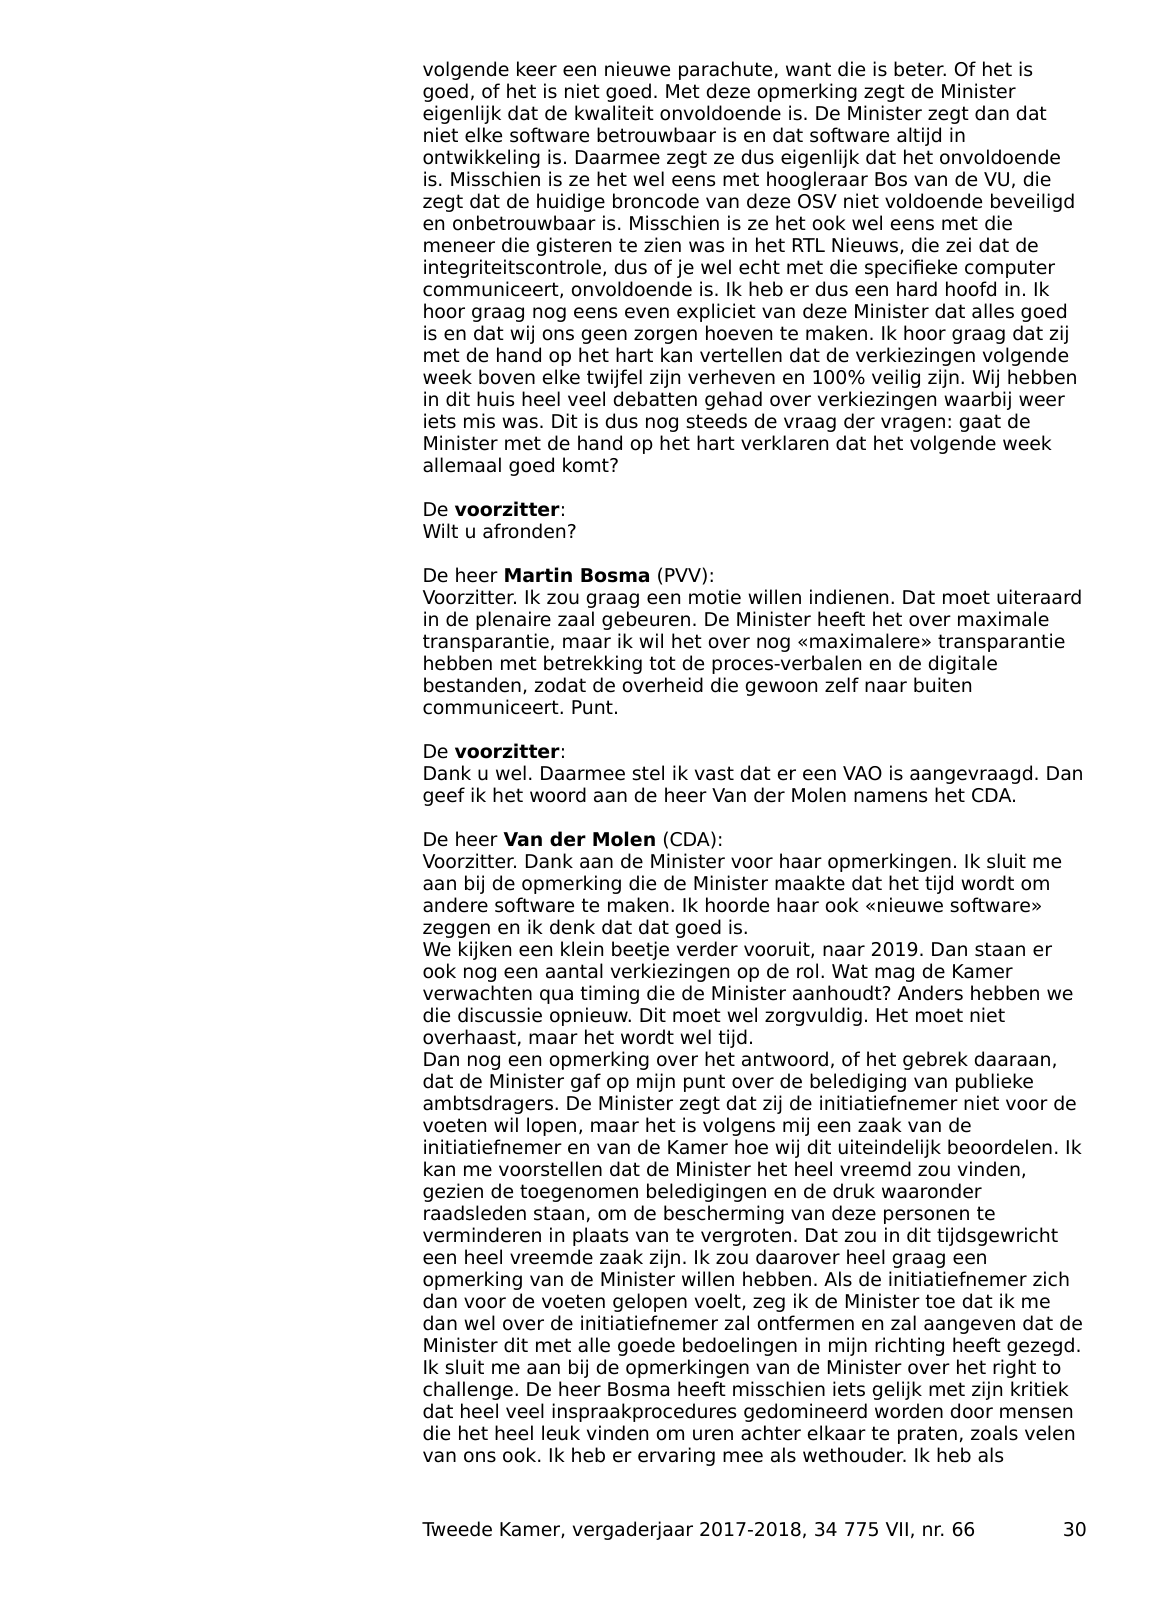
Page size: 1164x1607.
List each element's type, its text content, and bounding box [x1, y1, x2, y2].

text Voorzitter. Ik zou graag een motie willen indienen. Dat moet uiteraard in de plenaire zaal gebeuren. De Minister heeft het over maximale transparantie, maar ik wil het over nog «maximalere» transparantie hebben met betrekking tot de proces-verbalen en de digitale bestanden, zodat de overheid die gewoon zelf naar buiten communiceert. Punt. [422, 587, 1087, 719]
text De voorzitter: [422, 499, 1087, 521]
text Dan nog een opmerking over het antwoord, of het gebrek daaraan, dat de Minister gaf op mijn punt over de belediging van publieke ambtsdragers. De Minister zegt dat zij de initiatiefnemer niet voor de voeten wil lopen, maar het is volgens mij een zaak van de initiatiefnemer en van de Kamer hoe wij dit uiteindelijk beoordelen. Ik kan me voorstellen dat de Minister het heel vreemd zou vinden, gezien de toegenomen beledigingen en de druk waaronder raadsleden staan, om de bescherming van deze personen te verminderen in plaats van te vergroten. Dat zou in dit tijdsgewricht een heel vreemde zaak zijn. Ik zou daarover heel graag een opmerking van de Minister willen hebben. Als de initiatiefnemer zich dan voor de voeten gelopen voelt, zeg ik de Minister toe dat ik me dan wel over de initiatiefnemer zal ontfermen en zal aangeven dat de Minister dit met alle goede bedoelingen in mijn richting heeft gezegd. [422, 1049, 1087, 1357]
text Wilt u afronden? [422, 521, 1087, 543]
text De heer Martin Bosma (PVV): [422, 565, 1087, 587]
text De voorzitter: [422, 741, 1087, 763]
text Dank u wel. Daarmee stel ik vast dat er een VAO is aangevraagd. Dan geef ik het woord aan de heer Van der Molen namens het CDA. [422, 763, 1087, 807]
text De heer Van der Molen (CDA): [422, 829, 1087, 851]
text We kijken een klein beetje verder vooruit, naar 2019. Dan staan er ook nog een aantal verkiezingen op de rol. Wat mag de Kamer verwachten qua timing die de Minister aanhoudt? Anders hebben we die discussie opnieuw. Dit moet wel zorgvuldig. Het moet niet overhaast, maar het wordt wel tijd. [422, 939, 1087, 1049]
text volgende keer een nieuwe parachute, want die is beter. Of het is goed, of het is niet goed. Met deze opmerking zegt de Minister eigenlijk dat de kwaliteit onvoldoende is. De Minister zegt dan dat niet elke software betrouwbaar is en dat software altijd in ontwikkeling is. Daarmee zegt ze dus eigenlijk dat het onvoldoende is. Misschien is ze het wel eens met hoogleraar Bos van de VU, die zegt dat de huidige broncode van deze OSV niet voldoende beveiligd en onbetrouwbaar is. Misschien is ze het ook wel eens met die meneer die gisteren te zien was in het RTL Nieuws, die zei dat de integriteitscontrole, dus of je wel echt met die specifieke computer communiceert, onvoldoende is. Ik heb er dus een hard hoofd in. Ik hoor graag nog eens even expliciet van deze Minister dat alles goed is en dat wij ons geen zorgen hoeven te maken. Ik hoor graag dat zij met de hand op het hart kan vertellen dat de verkiezingen volgende week boven elke twijfel zijn verheven en 100% veilig zijn. Wij hebben in dit huis heel veel debatten gehad over verkiezingen waarbij weer iets mis was. Dit is dus nog steeds de vraag der vragen: gaat de Minister met de hand op het hart verklaren dat het volgende week allemaal goed komt? [422, 59, 1087, 477]
text Voorzitter. Dank aan de Minister voor haar opmerkingen. Ik sluit me aan bij de opmerking die de Minister maakte dat het tijd wordt om andere software te maken. Ik hoorde haar ook «nieuwe software» zeggen en ik denk dat dat goed is. [422, 851, 1087, 939]
text Ik sluit me aan bij de opmerkingen van de Minister over het right to challenge. De heer Bosma heeft misschien iets gelijk met zijn kritiek dat heel veel inspraakprocedures gedomineerd worden door mensen die het heel leuk vinden om uren achter elkaar te praten, zoals velen van ons ook. Ik heb er ervaring mee als wethouder. Ik heb als [422, 1357, 1087, 1467]
